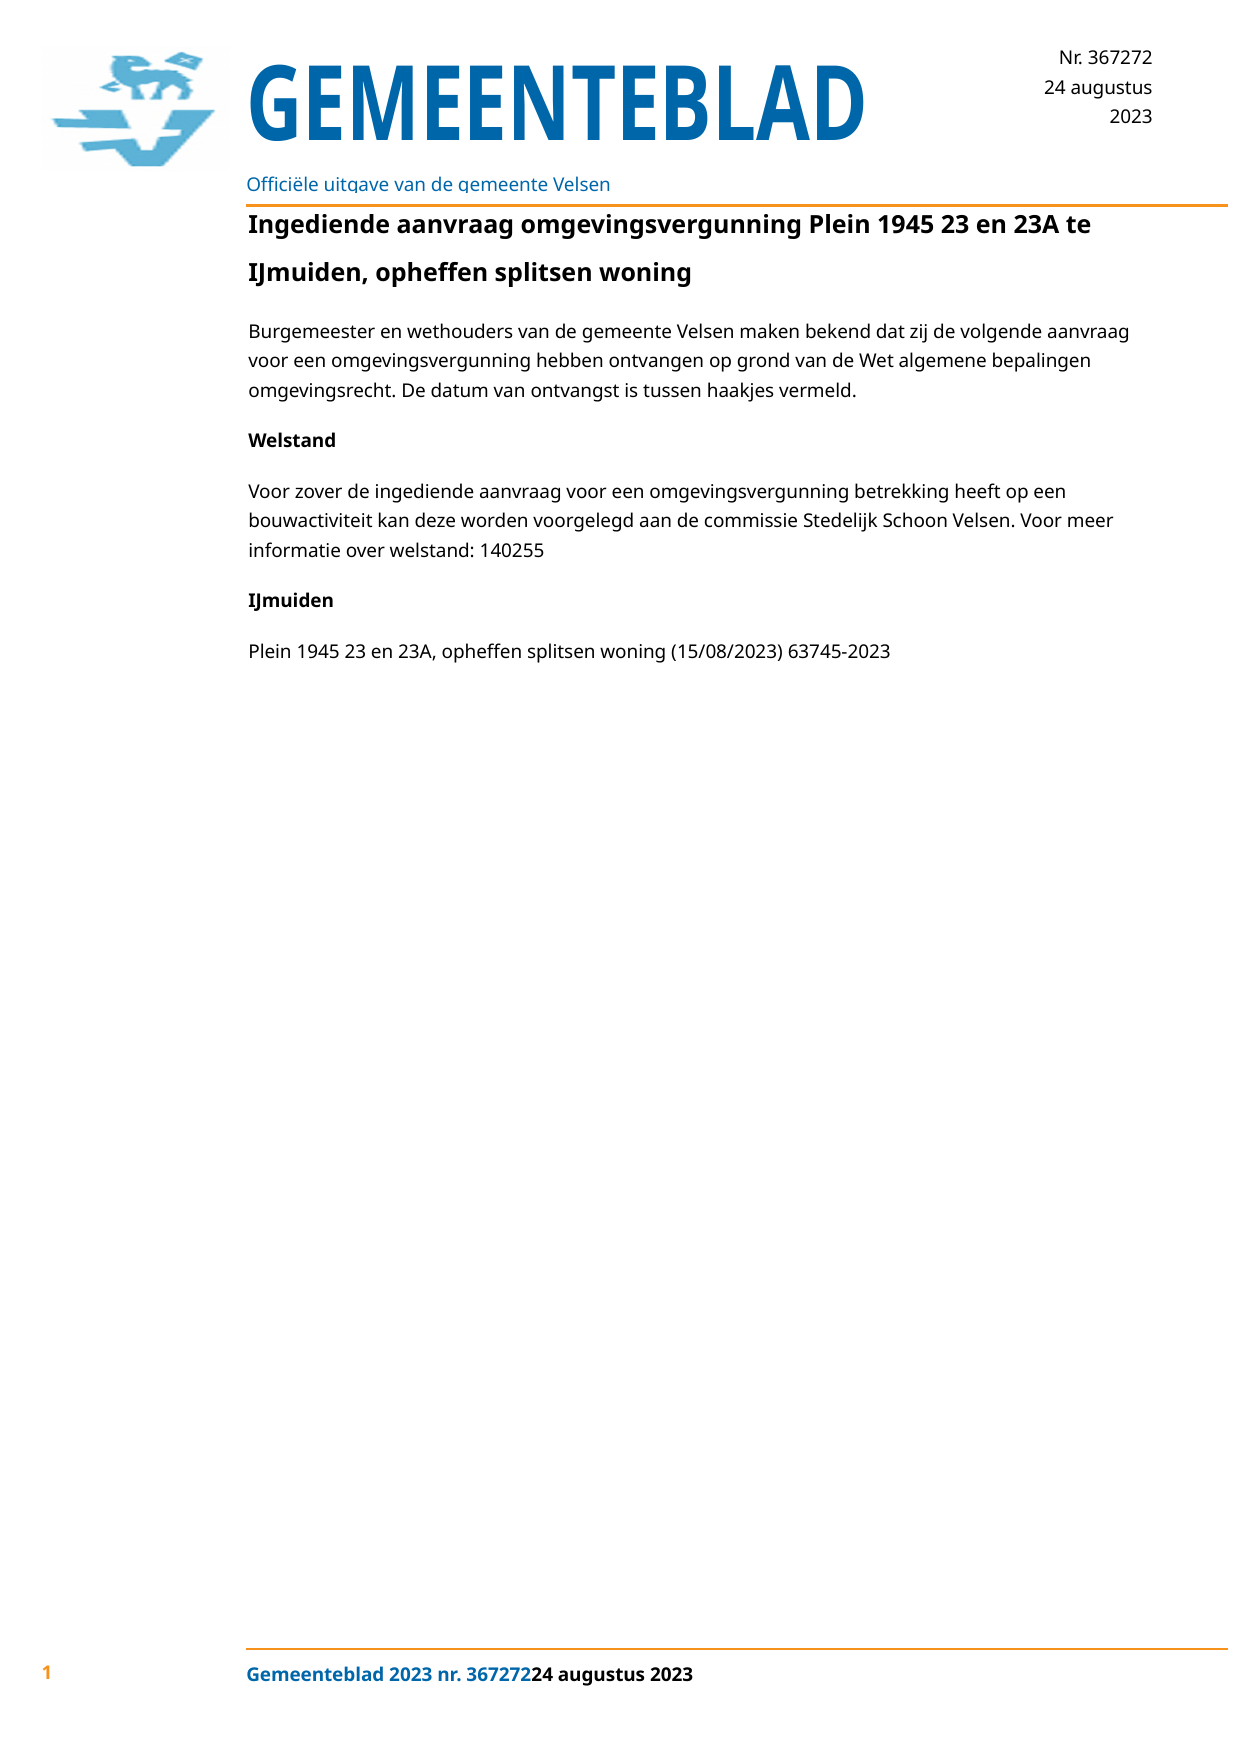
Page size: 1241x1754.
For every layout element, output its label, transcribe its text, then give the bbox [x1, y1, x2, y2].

text Ingediende aanvraag omgevingsvergunning Plein 1945 23 en 23A te IJmuiden, opheffen splitsen woning [248, 207, 1152, 288]
text Plein 1945 23 en 23A, opheffen splitsen woning (15/08/2023) 63745-2023 [248, 638, 1152, 664]
text Burgemeester en wethouders van de gemeente Velsen maken bekend dat zij de volgende aanvraag voor een omgevingsvergunning hebben ontvangen op grond van de Wet algemene bepalingen omgevingsrecht. De datum van ontvangst is tussen haakjes vermeld. [248, 318, 1152, 403]
text Welstand [248, 427, 1152, 453]
text Voor zover de ingediende aanvraag voor een omgevingsvergunning betrekking heeft op een bouwactiviteit kan deze worden voorgelegd aan de commissie Stedelijk Schoon Velsen. Voor meer informatie over welstand: 140255 [248, 478, 1152, 563]
picture [41, 47, 231, 172]
text IJmuiden [248, 587, 1152, 613]
